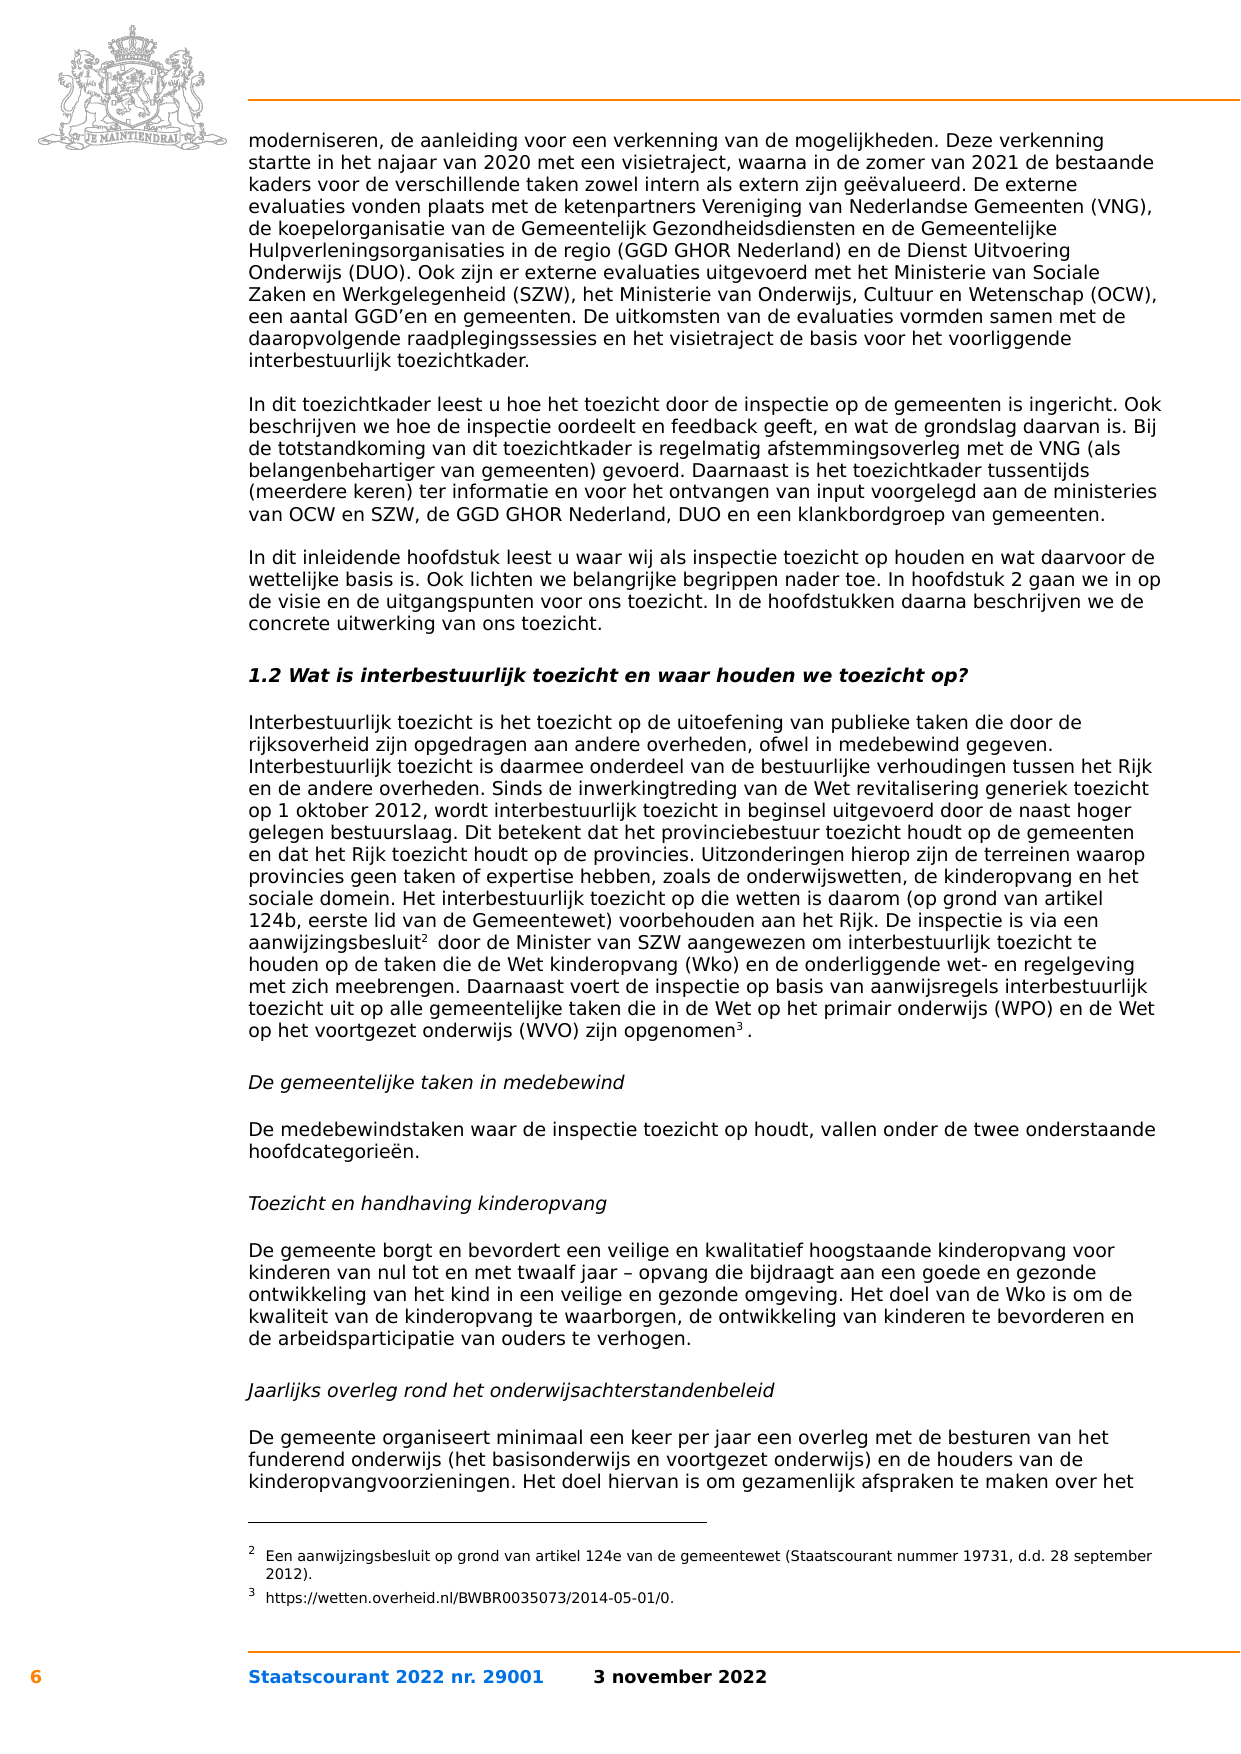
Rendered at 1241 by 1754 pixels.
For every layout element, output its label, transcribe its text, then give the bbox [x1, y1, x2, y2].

subtitle Jaarlijks overleg rond het onderwijsachterstandenbeleid [248, 1380, 1163, 1402]
text Een aanwijzingsbesluit op grond van artikel 124e van de gemeentewet (Staatscourant nummer 19731, d.d. 28 september 2012). [248, 1544, 1163, 1583]
text https://wetten.overheid.nl/BWBR0035073/2014-05-01/0. [248, 1586, 1163, 1608]
picture [38, 25, 227, 150]
subtitle De gemeentelijke taken in medebewind [248, 1072, 1163, 1094]
text In dit inleidende hoofdstuk leest u waar wij als inspectie toezicht op houden en wat daarvoor de wettelijke basis is. Ook lichten we belangrijke begrippen nader toe. In hoofdstuk 2 gaan we in op de visie en de uitgangspunten voor ons toezicht. In de hoofdstukken daarna beschrijven we de concrete uitwerking van ons toezicht. [248, 547, 1163, 635]
text Interbestuurlijk toezicht is het toezicht op de uitoefening van publieke taken die door de rijksoverheid zijn opgedragen aan andere overheden, ofwel in medebewind gegeven. Interbestuurlijk toezicht is daarmee onderdeel van de bestuurlijke verhoudingen tussen het Rijk en de andere overheden. Sinds de inwerkingtreding van de Wet revitalisering generiek toezicht op 1 oktober 2012, wordt interbestuurlijk toezicht in beginsel uitgevoerd door de naast hoger gelegen bestuurslaag. Dit betekent dat het provinciebestuur toezicht houdt op de gemeenten en dat het Rijk toezicht houdt op de provincies. Uitzonderingen hierop zijn de terreinen waarop provincies geen taken of expertise hebben, zoals de onderwijswetten, de kinderopvang en het sociale domein. Het interbestuurlijk toezicht op die wetten is daarom (op grond van artikel 124b, eerste lid van de Gemeentewet) voorbehouden aan het Rijk. De inspectie is via een aanwijzingsbesluit door de Minister van SZW aangewezen om interbestuurlijk toezicht te houden op de taken die de Wet kinderopvang (Wko) en de onderliggende wet- en regelgeving met zich meebrengen. Daarnaast voert de inspectie op basis van aanwijsregels interbestuurlijk toezicht uit op alle gemeentelijke taken die in de Wet op het primair onderwijs (WPO) en de Wet op het voortgezet onderwijs (WVO) zijn opgenomen. [248, 712, 1163, 1042]
text De gemeente borgt en bevordert een veilige en kwalitatief hoogstaande kinderopvang voor kinderen van nul tot en met twaalf jaar – opvang die bijdraagt aan een goede en gezonde ontwikkeling van het kind in een veilige en gezonde omgeving. Het doel van de Wko is om de kwaliteit van de kinderopvang te waarborgen, de ontwikkeling van kinderen te bevorderen en de arbeidsparticipatie van ouders te verhogen. [248, 1240, 1163, 1350]
text moderniseren, de aanleiding voor een verkenning van de mogelijkheden. Deze verkenning startte in het najaar van 2020 met een visietraject, waarna in de zomer van 2021 de bestaande kaders voor de verschillende taken zowel intern als extern zijn geëvalueerd. De externe evaluaties vonden plaats met de ketenpartners Vereniging van Nederlandse Gemeenten (VNG), de koepelorganisatie van de Gemeentelijk Gezondheidsdiensten en de Gemeentelijke Hulpverleningsorganisaties in de regio (GGD GHOR Nederland) en de Dienst Uitvoering Onderwijs (DUO). Ook zijn er externe evaluaties uitgevoerd met het Ministerie van Sociale Zaken en Werkgelegenheid (SZW), het Ministerie van Onderwijs, Cultuur en Wetenschap (OCW), een aantal GGD’en en gemeenten. De uitkomsten van de evaluaties vormden samen met de daaropvolgende raadplegingssessies en het visietraject de basis voor het voorliggende interbestuurlijk toezichtkader. [248, 130, 1163, 372]
subtitle Toezicht en handhaving kinderopvang [248, 1193, 1163, 1215]
subtitle 1.2 Wat is interbestuurlijk toezicht en waar houden we toezicht op? [248, 665, 1163, 687]
text In dit toezichtkader leest u hoe het toezicht door de inspectie op de gemeenten is ingericht. Ook beschrijven we hoe de inspectie oordeelt en feedback geeft, en wat de grondslag daarvan is. Bij de totstandkoming van dit toezichtkader is regelmatig afstemmingsoverleg met de VNG (als belangenbehartiger van gemeenten) gevoerd. Daarnaast is het toezichtkader tussentijds (meerdere keren) ter informatie en voor het ontvangen van input voorgelegd aan de ministeries van OCW en SZW, de GGD GHOR Nederland, DUO en een klankbordgroep van gemeenten. [248, 393, 1163, 525]
text De gemeente organiseert minimaal een keer per jaar een overleg met de besturen van het funderend onderwijs (het basisonderwijs en voortgezet onderwijs) en de houders van de kinderopvangvoorzieningen. Het doel hiervan is om gezamenlijk afspraken te maken over het [248, 1427, 1163, 1493]
text De medebewindstaken waar de inspectie toezicht op houdt, vallen onder de twee onderstaande hoofdcategorieën. [248, 1119, 1163, 1163]
